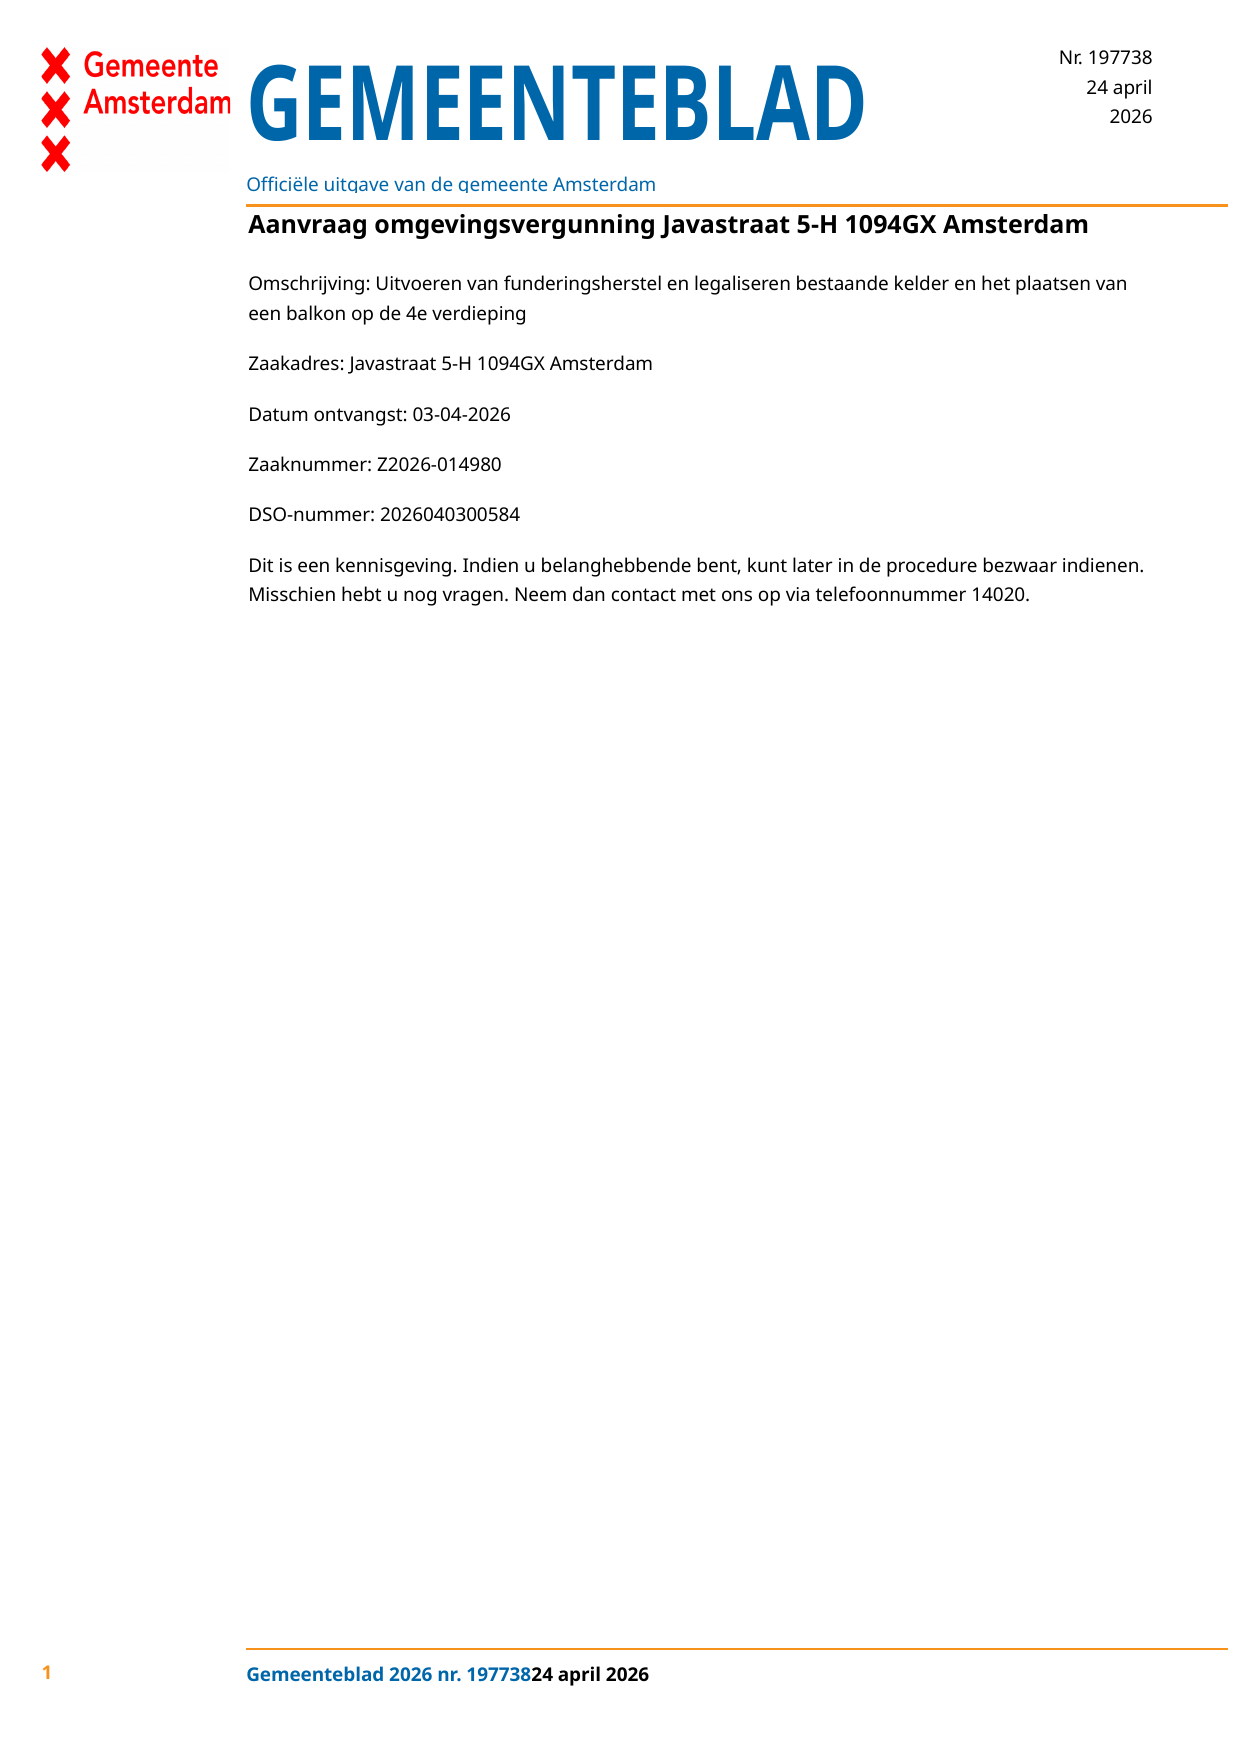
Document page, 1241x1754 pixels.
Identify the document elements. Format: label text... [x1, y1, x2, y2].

picture [41, 47, 231, 172]
text Zaaknummer: Z2026-014980 [248, 451, 1152, 477]
text DSO-nummer: 2026040300584 [248, 502, 1152, 527]
text Dit is een kennisgeving. Indien u belanghebbende bent, kunt later in de procedure bezwaar indienen. Misschien hebt u nog vragen. Neem dan contact met ons op via telefoonnummer 14020. [248, 552, 1152, 607]
text Aanvraag omgevingsvergunning Javastraat 5-H 1094GX Amsterdam [248, 207, 1152, 241]
text Datum ontvangst: 03-04-2026 [248, 401, 1152, 426]
text Omschrijving: Uitvoeren van funderingsherstel en legaliseren bestaande kelder en het plaatsen van een balkon op de 4e verdieping [248, 270, 1152, 326]
text Zaakadres: Javastraat 5-H 1094GX Amsterdam [248, 350, 1152, 376]
